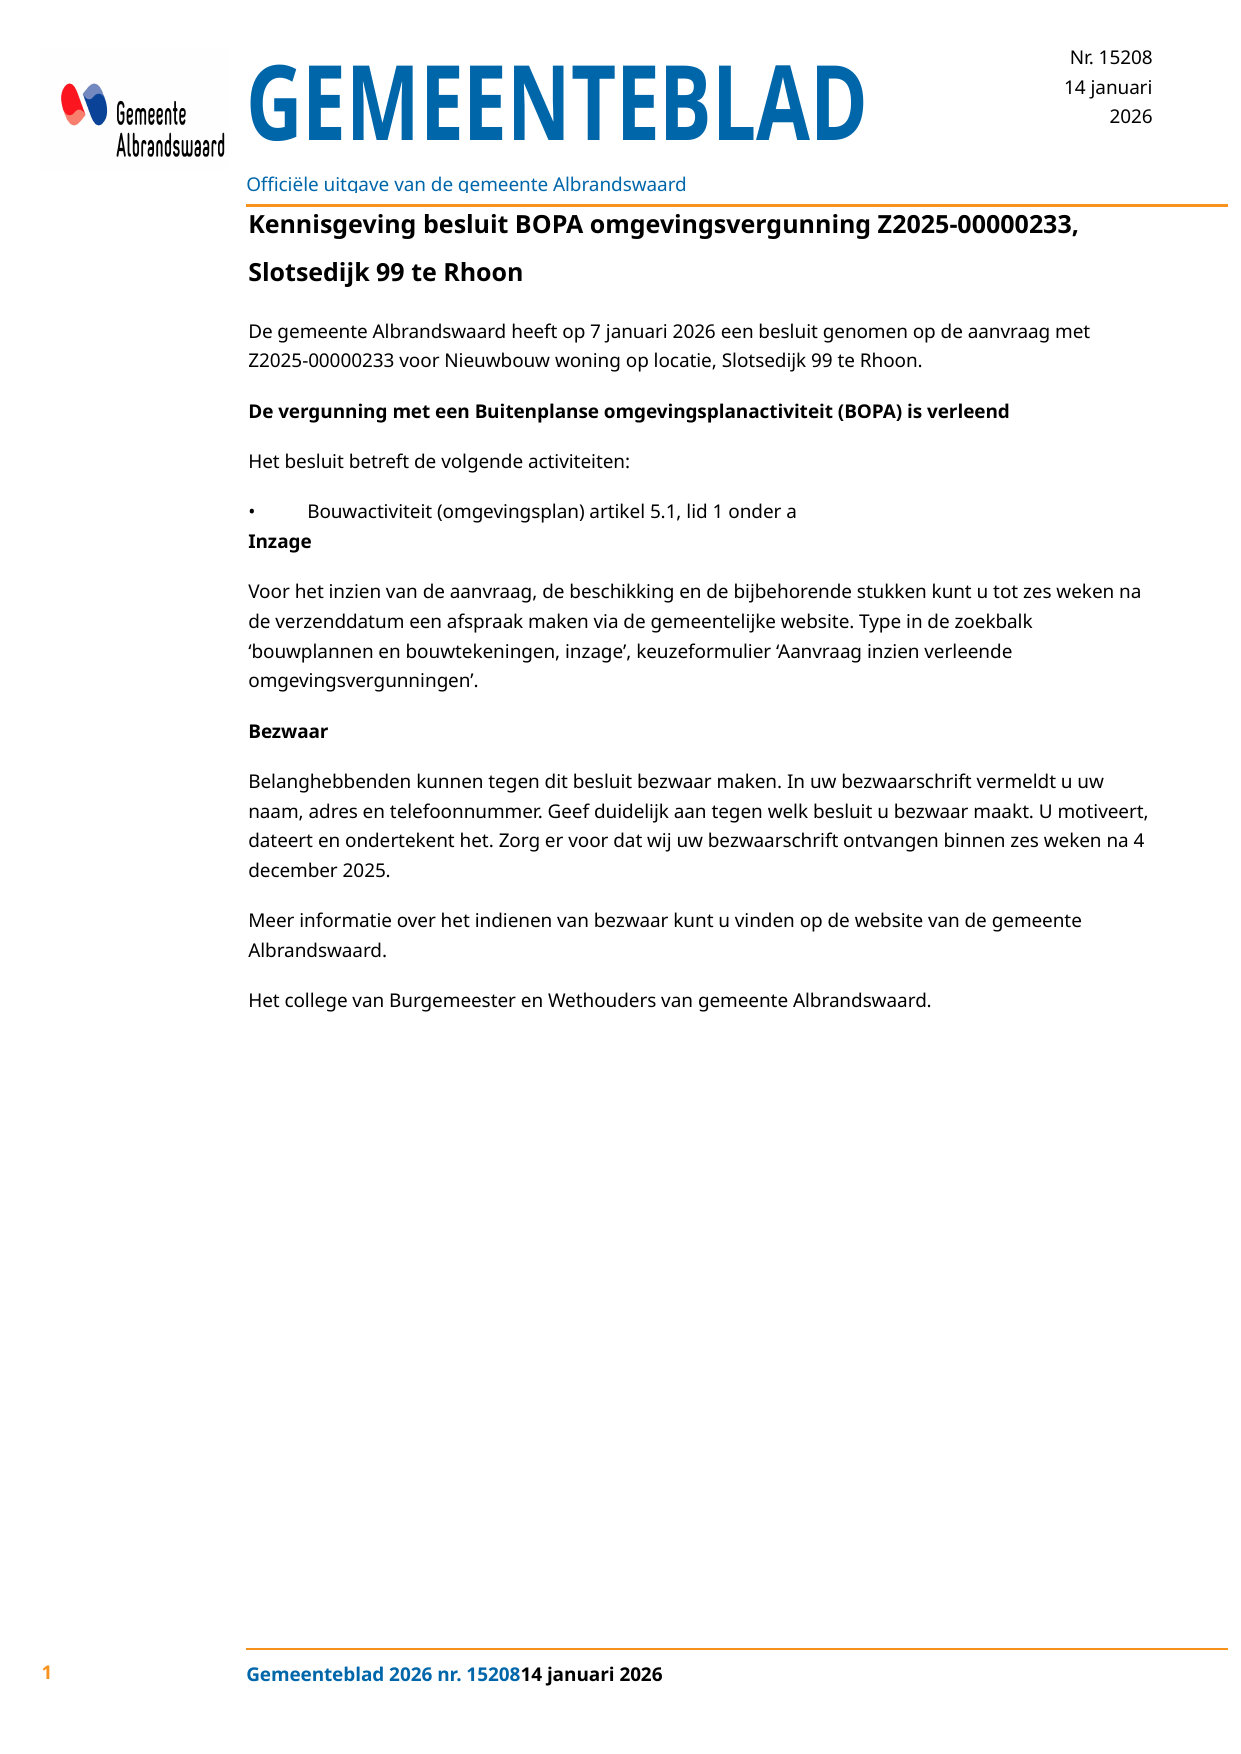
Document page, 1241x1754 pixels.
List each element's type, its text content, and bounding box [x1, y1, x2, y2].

text Kennisgeving besluit BOPA omgevingsvergunning Z2025-00000233, Slotsedijk 99 te Rhoon [248, 207, 1152, 288]
text Voor het inzien van de aanvraag, de beschikking en de bijbehorende stukken kunt u tot zes weken na de verzenddatum een afspraak maken via de gemeentelijke website. Type in de zoekbalk ‘bouwplannen en bouwtekeningen, inzage’, keuzeformulier ‘Aanvraag inzien verleende omgevingsvergunningen’. [248, 579, 1152, 693]
text Inzage [248, 528, 1152, 554]
text Belanghebbenden kunnen tegen dit besluit bezwaar maken. In uw bezwaarschrift vermeldt u uw naam, adres en telefoonnummer. Geef duidelijk aan tegen welk besluit u bezwaar maakt. U motiveert, dateert en ondertekent het. Zorg er voor dat wij uw bezwaarschrift ontvangen binnen zes weken na 4 december 2025. [248, 768, 1152, 883]
text Het besluit betreft de volgende activiteiten: [248, 448, 1152, 474]
text Het college van Burgemeester en Wethouders van gemeente Albrandswaard. [248, 987, 1152, 1013]
text De gemeente Albrandswaard heeft op 7 januari 2026 een besluit genomen op de aanvraag met Z2025-00000233 voor Nieuwbouw woning op locatie, Slotsedijk 99 te Rhoon. [248, 318, 1152, 373]
text Meer informatie over het indienen van bezwaar kunt u vinden op de website van de gemeente Albrandswaard. [248, 907, 1152, 963]
text Bezwaar [248, 718, 1152, 744]
text De vergunning met een Buitenplanse omgevingsplanactiviteit (BOPA) is verleend [248, 398, 1152, 424]
list Bouwactiviteit (omgevingsplan) artikel 5.1, lid 1 onder a [248, 499, 1152, 524]
picture [41, 47, 231, 172]
